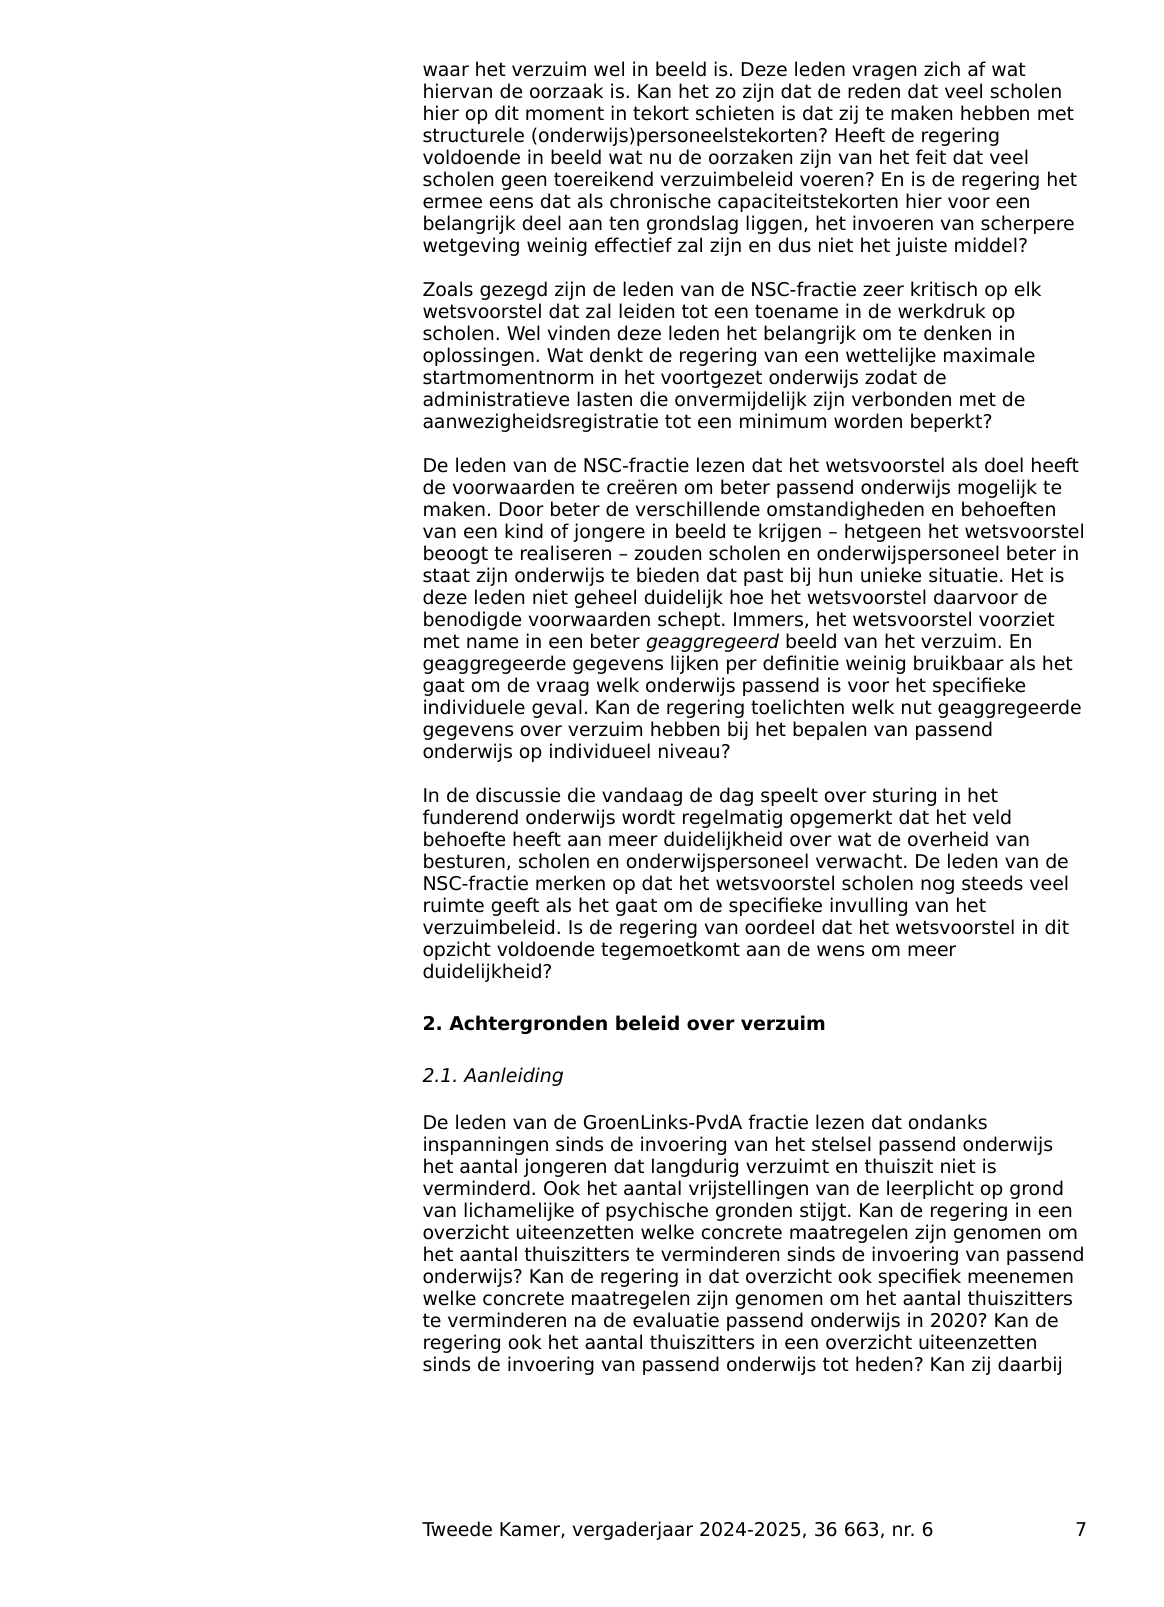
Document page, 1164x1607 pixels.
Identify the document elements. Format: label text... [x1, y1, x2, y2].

subtitle 2.1. Aanleiding [422, 1065, 1087, 1087]
text De leden van de NSC-fractie lezen dat het wetsvoorstel als doel heeft de voorwaarden te creëren om beter passend onderwijs mogelijk te maken. Door beter de verschillende omstandigheden en behoeften van een kind of jongere in beeld te krijgen – hetgeen het wetsvoorstel beoogt te realiseren – zouden scholen en onderwijspersoneel beter in staat zijn onderwijs te bieden dat past bij hun unieke situatie. Het is deze leden niet geheel duidelijk hoe het wetsvoorstel daarvoor de benodigde voorwaarden schept. Immers, het wetsvoorstel voorziet met name in een beter geaggregeerd beeld van het verzuim. En geaggregeerde gegevens lijken per definitie weinig bruikbaar als het gaat om de vraag welk onderwijs passend is voor het specifieke individuele geval. Kan de regering toelichten welk nut geaggregeerde gegevens over verzuim hebben bij het bepalen van passend onderwijs op individueel niveau? [422, 455, 1087, 763]
subtitle 2. Achtergronden beleid over verzuim [422, 1013, 1087, 1035]
text waar het verzuim wel in beeld is. Deze leden vragen zich af wat hiervan de oorzaak is. Kan het zo zijn dat de reden dat veel scholen hier op dit moment in tekort schieten is dat zij te maken hebben met structurele (onderwijs)personeelstekorten? Heeft de regering voldoende in beeld wat nu de oorzaken zijn van het feit dat veel scholen geen toereikend verzuimbeleid voeren? En is de regering het ermee eens dat als chronische capaciteitstekorten hier voor een belangrijk deel aan ten grondslag liggen, het invoeren van scherpere wetgeving weinig effectief zal zijn en dus niet het juiste middel? [422, 59, 1087, 257]
text De leden van de GroenLinks-PvdA fractie lezen dat ondanks inspanningen sinds de invoering van het stelsel passend onderwijs het aantal jongeren dat langdurig verzuimt en thuiszit niet is verminderd. Ook het aantal vrijstellingen van de leerplicht op grond van lichamelijke of psychische gronden stijgt. Kan de regering in een overzicht uiteenzetten welke concrete maatregelen zijn genomen om het aantal thuiszitters te verminderen sinds de invoering van passend onderwijs? Kan de regering in dat overzicht ook specifiek meenemen welke concrete maatregelen zijn genomen om het aantal thuiszitters te verminderen na de evaluatie passend onderwijs in 2020? Kan de regering ook het aantal thuiszitters in een overzicht uiteenzetten sinds de invoering van passend onderwijs tot heden? Kan zij daarbij [422, 1112, 1087, 1376]
text Zoals gezegd zijn de leden van de NSC-fractie zeer kritisch op elk wetsvoorstel dat zal leiden tot een toename in de werkdruk op scholen. Wel vinden deze leden het belangrijk om te denken in oplossingen. Wat denkt de regering van een wettelijke maximale startmomentnorm in het voortgezet onderwijs zodat de administratieve lasten die onvermijdelijk zijn verbonden met de aanwezigheidsregistratie tot een minimum worden beperkt? [422, 279, 1087, 433]
text In de discussie die vandaag de dag speelt over sturing in het funderend onderwijs wordt regelmatig opgemerkt dat het veld behoefte heeft aan meer duidelijkheid over wat de overheid van besturen, scholen en onderwijspersoneel verwacht. De leden van de NSC-fractie merken op dat het wetsvoorstel scholen nog steeds veel ruimte geeft als het gaat om de specifieke invulling van het verzuimbeleid. Is de regering van oordeel dat het wetsvoorstel in dit opzicht voldoende tegemoetkomt aan de wens om meer duidelijkheid? [422, 785, 1087, 983]
